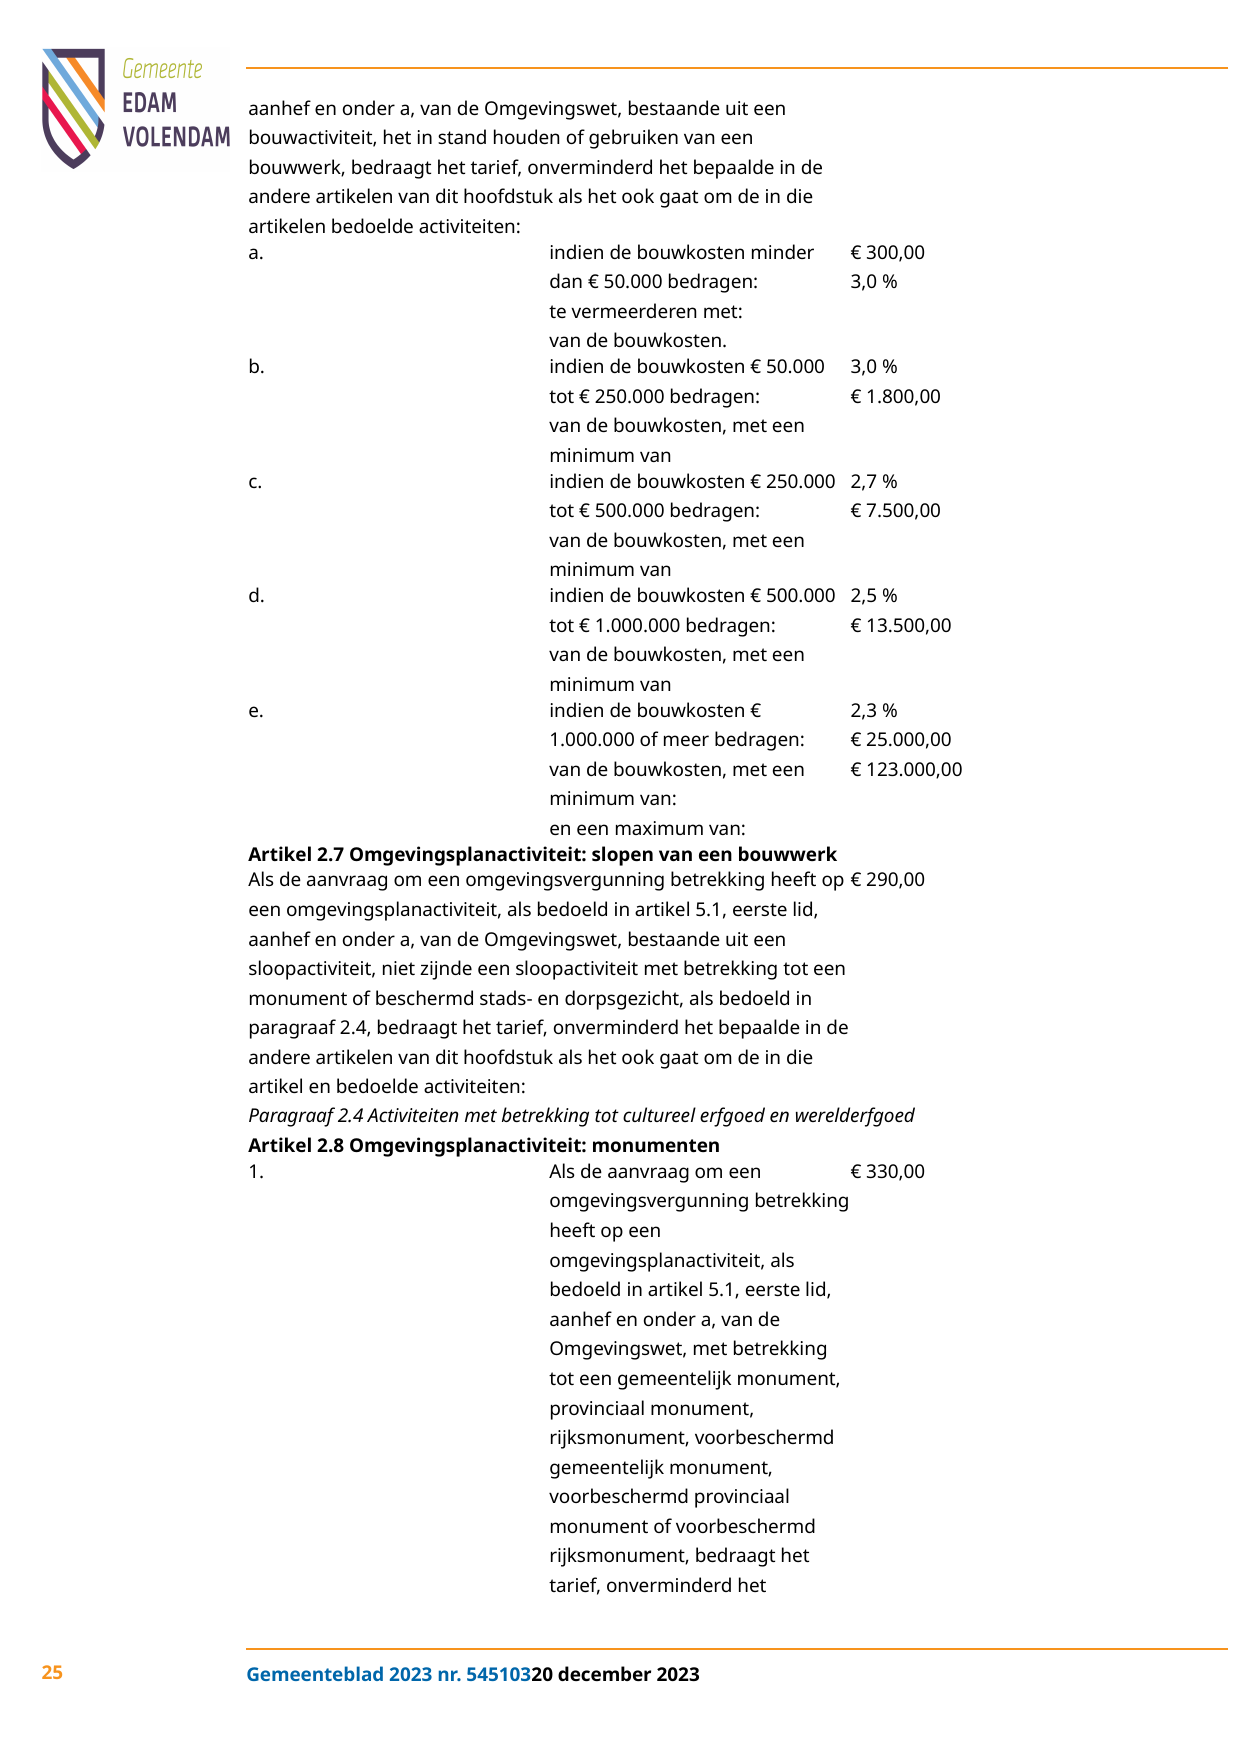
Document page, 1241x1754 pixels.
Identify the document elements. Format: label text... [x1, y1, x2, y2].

table_cell e. [248, 697, 549, 841]
table_cell c. [248, 468, 549, 582]
table_header [850, 1132, 1152, 1158]
table_cell 2,5 % € 13.500,00 [850, 582, 1152, 697]
table_cell indien de bouwkosten € 250.000 tot € 500.000 bedragen: van de bouwkosten, met een minimum van [549, 468, 850, 582]
table_cell Als de aanvraag om een omgevingsvergunning betrekking heeft op een omgevingsplanactiviteit, als bedoeld in artikel 5.1, eerste lid, aanhef en onder a, van de Omgevingswet, bestaande uit een sloopactiviteit, niet zijnde een sloopactiviteit met betrekking tot een monument of beschermd stads- en dorpsgezicht, als bedoeld in paragraaf 2.4, bedraagt het tarief, onverminderd het bepaalde in de andere artikelen van dit hoofdstuk als het ook gaat om de in die artikel en bedoelde activiteiten: [248, 867, 850, 1099]
table_header Artikel 2.8 Omgevingsplanactiviteit: monumenten [248, 1132, 850, 1158]
table_cell 2,7 % € 7.500,00 [850, 468, 1152, 582]
table_cell b. [248, 353, 549, 468]
table_cell € 330,00 [850, 1158, 1152, 1598]
table_cell [850, 841, 1152, 867]
table_cell a. [248, 239, 549, 353]
text Paragraaf 2.4 Activiteiten met betrekking tot cultureel erfgoed en werelderfgoed [248, 1103, 1152, 1128]
table_cell 3,0 % € 1.800,00 [850, 353, 1152, 468]
table_cell 1. [248, 1158, 549, 1598]
table_cell indien de bouwkosten minder dan € 50.000 bedragen: te vermeerderen met: van de bouwkosten. [549, 239, 850, 353]
table_cell indien de bouwkosten € 50.000 tot € 250.000 bedragen: van de bouwkosten, met een minimum van [549, 353, 850, 468]
table_cell [850, 95, 1152, 239]
table_cell indien de bouwkosten € 1.000.000 of meer bedragen: van de bouwkosten, met een minimum van: en een maximum van: [549, 697, 850, 841]
table_cell indien de bouwkosten € 500.000 tot € 1.000.000 bedragen: van de bouwkosten, met een minimum van [549, 582, 850, 697]
table_cell 2,3 % € 25.000,00 € 123.000,00 [850, 697, 1152, 841]
table_cell Als de aanvraag om een omgevingsvergunning betrekking heeft op een omgevingsplanactiviteit, als bedoeld in artikel 5.1, eerste lid, aanhef en onder a, van de Omgevingswet, met betrekking tot een gemeentelijk monument, provinciaal monument, rijksmonument, voorbeschermd gemeentelijk monument, voorbeschermd provinciaal monument of voorbeschermd rijksmonument, bedraagt het tarief, onverminderd het [549, 1158, 850, 1598]
table_cell aanhef en onder a, van de Omgevingswet, bestaande uit een bouwactiviteit, het in stand houden of gebruiken van een bouwwerk, bedraagt het tarief, onverminderd het bepaalde in de andere artikelen van dit hoofdstuk als het ook gaat om de in die artikelen bedoelde activiteiten: [248, 95, 850, 239]
table_cell € 290,00 [850, 867, 1152, 1099]
table_cell € 300,00 3,0 % [850, 239, 1152, 353]
picture [41, 47, 231, 172]
table_cell d. [248, 582, 549, 697]
table_cell Artikel 2.7 Omgevingsplanactiviteit: slopen van een bouwwerk [248, 841, 850, 867]
